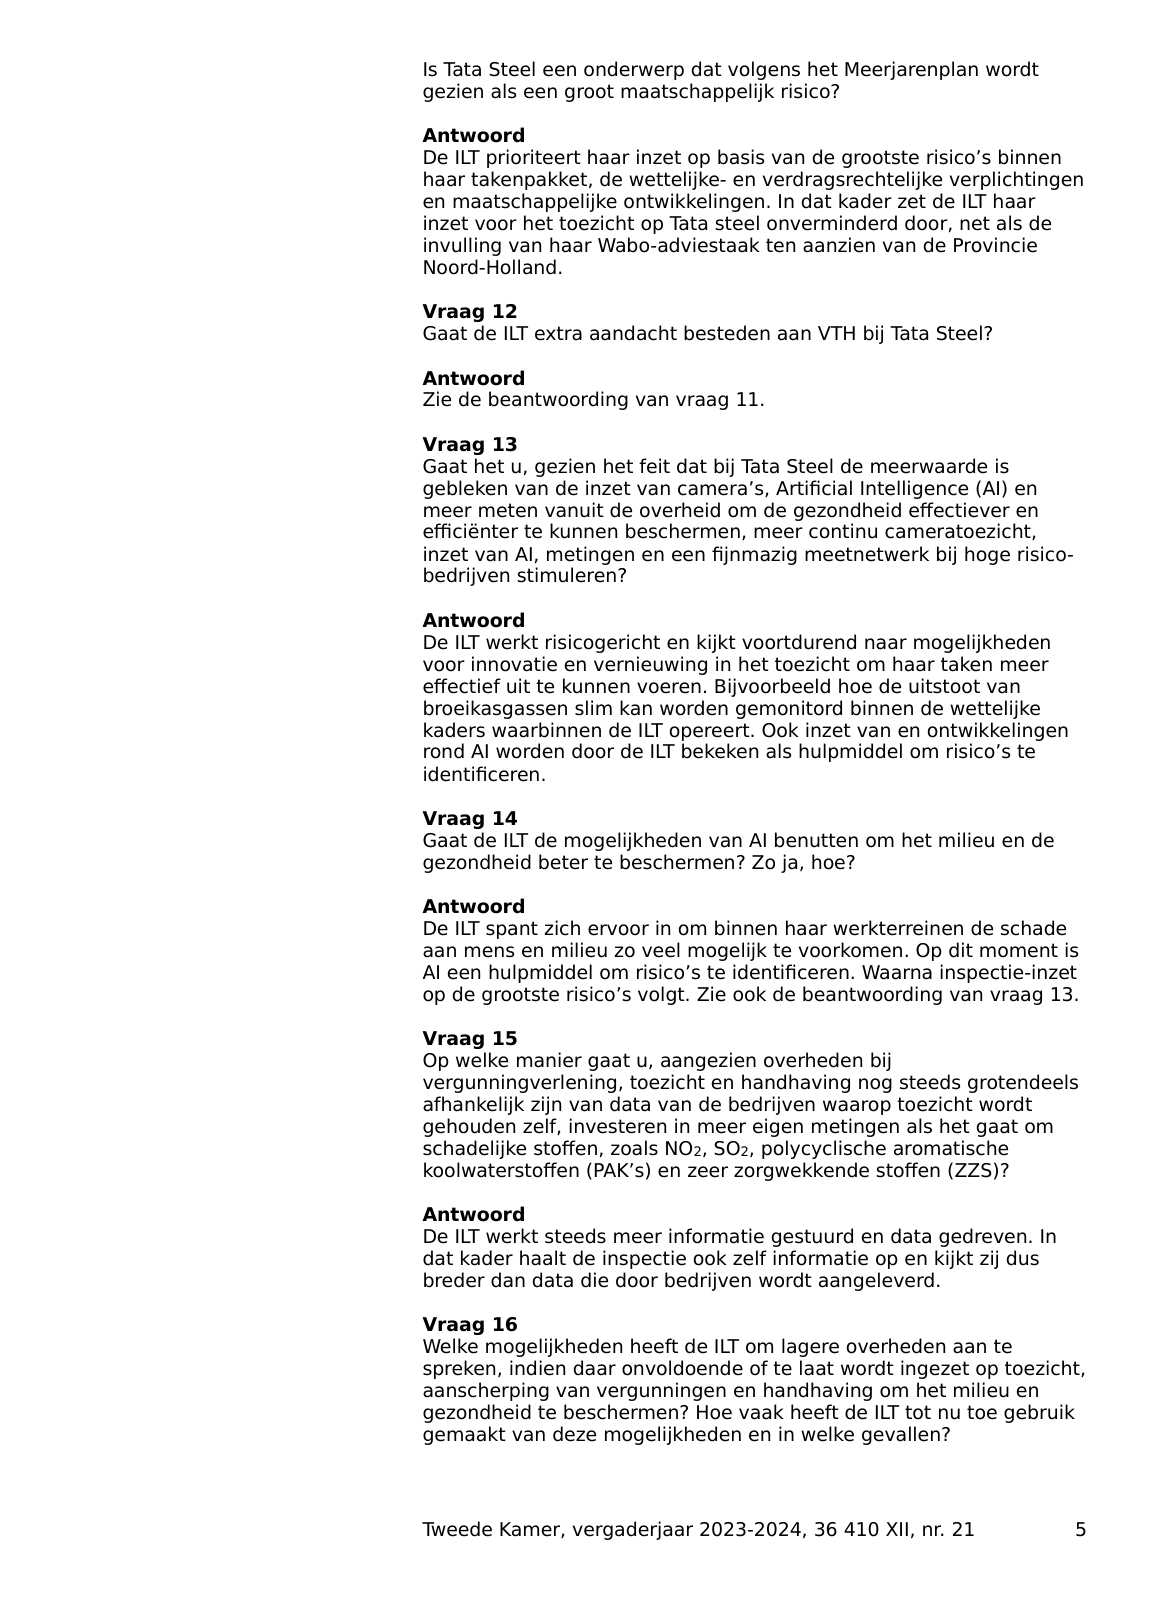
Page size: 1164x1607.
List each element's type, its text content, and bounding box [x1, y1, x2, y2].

text De ILT werkt risicogericht en kijkt voortdurend naar mogelijkheden voor innovatie en vernieuwing in het toezicht om haar taken meer effectief uit te kunnen voeren. Bijvoorbeeld hoe de uitstoot van broeikasgassen slim kan worden gemonitord binnen de wettelijke kaders waarbinnen de ILT opereert. Ook inzet van en ontwikkelingen rond AI worden door de ILT bekeken als hulpmiddel om risico’s te identificeren. [422, 632, 1087, 785]
text Welke mogelijkheden heeft de ILT om lagere overheden aan te spreken, indien daar onvoldoende of te laat wordt ingezet op toezicht, aanscherping van vergunningen en handhaving om het milieu en gezondheid te beschermen? Hoe vaak heeft de ILT tot nu toe gebruik gemaakt van deze mogelijkheden en in welke gevallen? [422, 1336, 1087, 1446]
text Antwoord [422, 367, 1087, 389]
text De ILT prioriteert haar inzet op basis van de grootste risico’s binnen haar takenpakket, de wettelijke- en verdragsrechtelijke verplichtingen en maatschappelijke ontwikkelingen. In dat kader zet de ILT haar inzet voor het toezicht op Tata steel onverminderd door, net als de invulling van haar Wabo-adviestaak ten aanzien van de Provincie Noord-Holland. [422, 147, 1087, 279]
text Vraag 13 [422, 433, 1087, 456]
text Zie de beantwoording van vraag 11. [422, 389, 1087, 411]
text Op welke manier gaat u, aangezien overheden bij vergunningverlening, toezicht en handhaving nog steeds grotendeels afhankelijk zijn van data van de bedrijven waarop toezicht wordt gehouden zelf, investeren in meer eigen metingen als het gaat om schadelijke stoffen, zoals NO2, SO2, polycyclische aromatische koolwaterstoffen (PAK’s) en zeer zorgwekkende stoffen (ZZS)? [422, 1050, 1087, 1182]
text Vraag 14 [422, 808, 1087, 829]
text Vraag 12 [422, 301, 1087, 323]
text Antwoord [422, 896, 1087, 918]
text Antwoord [422, 609, 1087, 632]
text De ILT spant zich ervoor in om binnen haar werkterreinen de schade aan mens en milieu zo veel mogelijk te voorkomen. Op dit moment is AI een hulpmiddel om risico’s te identificeren. Waarna inspectie-inzet op de grootste risico’s volgt. Zie ook de beantwoording van vraag 13. [422, 918, 1087, 1006]
text De ILT werkt steeds meer informatie gestuurd en data gedreven. In dat kader haalt de inspectie ook zelf informatie op en kijkt zij dus breder dan data die door bedrijven wordt aangeleverd. [422, 1226, 1087, 1292]
text Antwoord [422, 125, 1087, 147]
text Vraag 15 [422, 1028, 1087, 1050]
text Vraag 16 [422, 1314, 1087, 1336]
text Gaat de ILT extra aandacht besteden aan VTH bij Tata Steel? [422, 323, 1087, 345]
text Gaat de ILT de mogelijkheden van AI benutten om het milieu en de gezondheid beter te beschermen? Zo ja, hoe? [422, 829, 1087, 873]
text Is Tata Steel een onderwerp dat volgens het Meerjarenplan wordt gezien als een groot maatschappelijk risico? [422, 59, 1087, 103]
text Antwoord [422, 1204, 1087, 1226]
text Gaat het u, gezien het feit dat bij Tata Steel de meerwaarde is gebleken van de inzet van camera’s, Artificial Intelligence (AI) en meer meten vanuit de overheid om de gezondheid effectiever en efficiënter te kunnen beschermen, meer continu cameratoezicht, inzet van AI, metingen en een fijnmazig meetnetwerk bij hoge risico-bedrijven stimuleren? [422, 456, 1087, 587]
